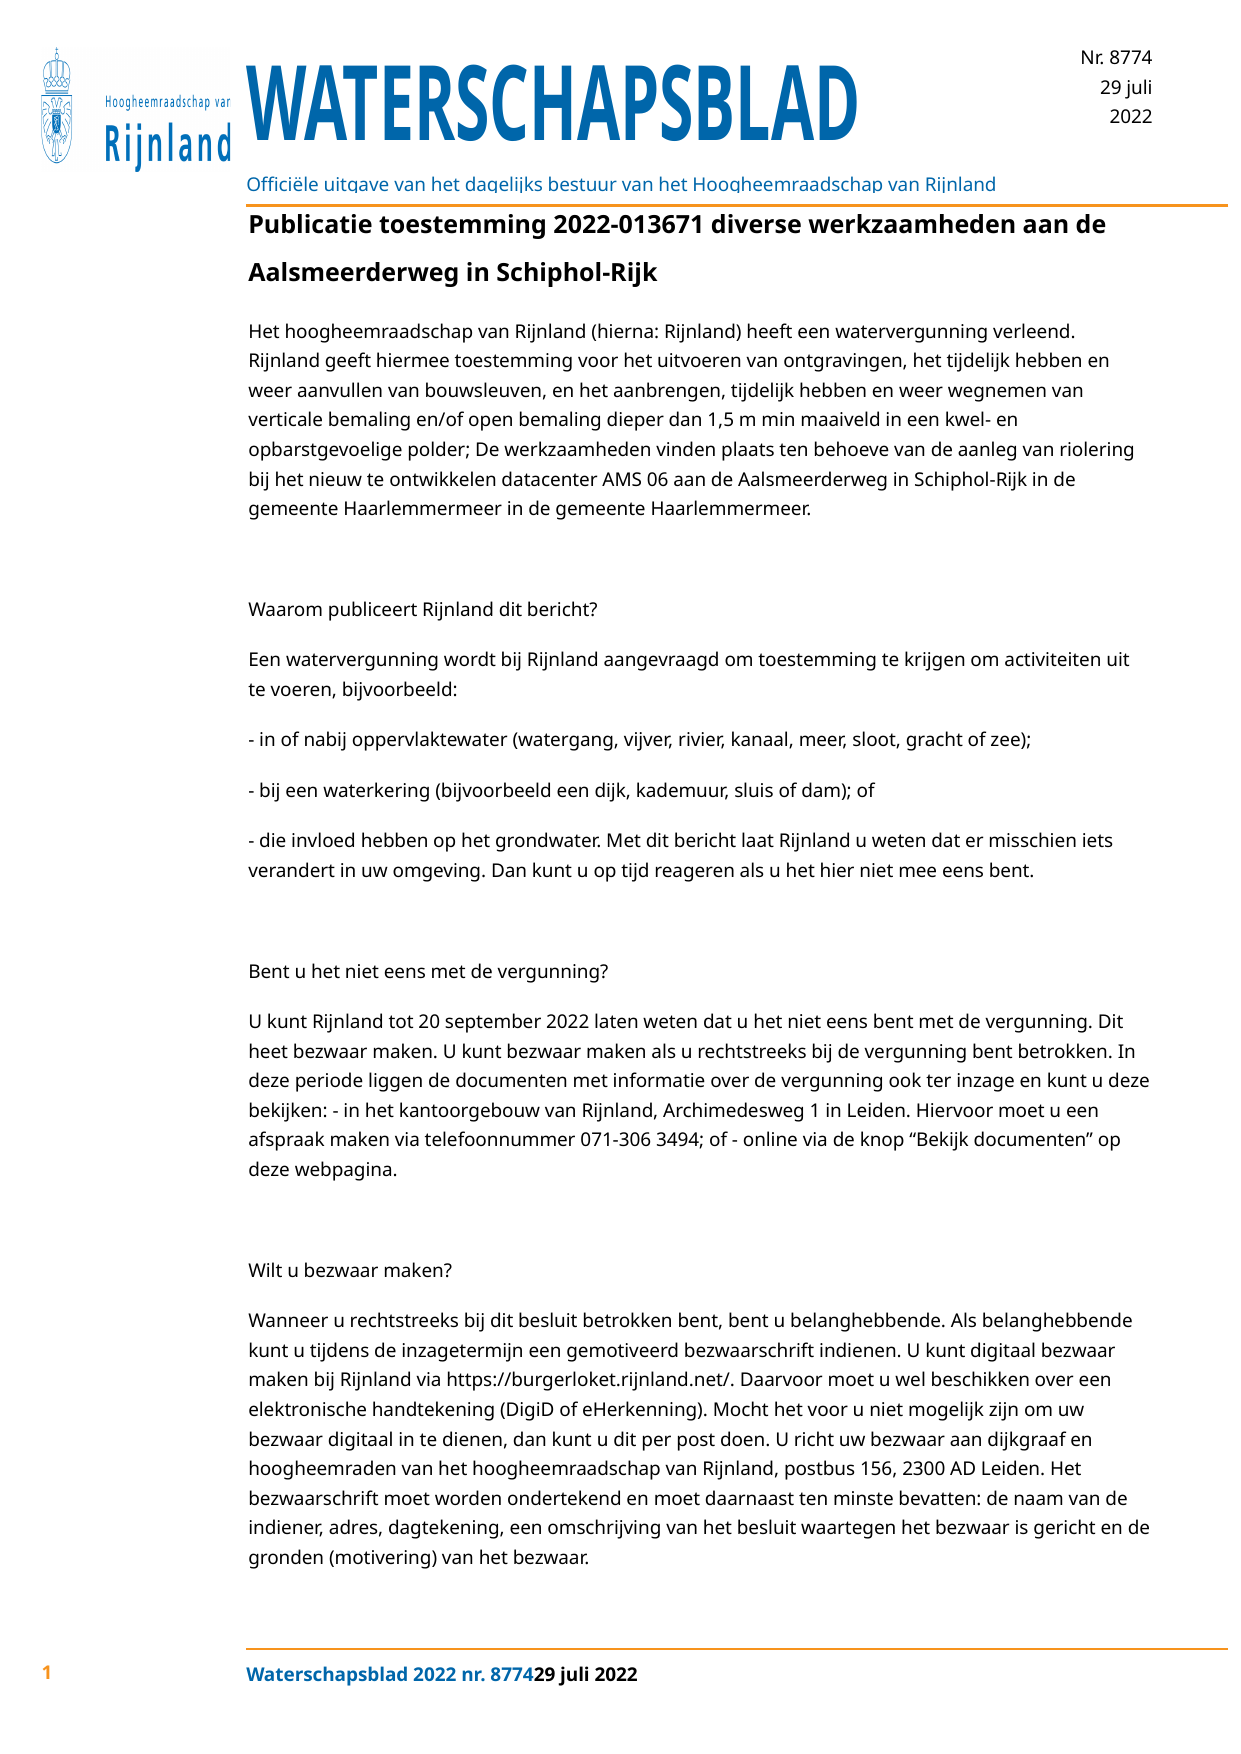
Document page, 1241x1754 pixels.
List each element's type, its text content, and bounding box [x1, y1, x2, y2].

text Een watervergunning wordt bij Rijnland aangevraagd om toestemming te krijgen om activiteiten uit te voeren, bijvoorbeeld: [248, 647, 1152, 702]
text - bij een waterkering (bijvoorbeeld een dijk, kademuur, sluis of dam); of [248, 777, 1152, 803]
text - in of nabij oppervlaktewater (watergang, vijver, rivier, kanaal, meer, sloot, gracht of zee); [248, 727, 1152, 752]
text Publicatie toestemming 2022-013671 diverse werkzaamheden aan de Aalsmeerderweg in Schiphol-Rijk [248, 207, 1152, 288]
text - die invloed hebben op het grondwater. Met dit bericht laat Rijnland u weten dat er misschien iets verandert in uw omgeving. Dan kunt u op tijd reageren als u het hier niet mee eens bent. [248, 827, 1152, 883]
text Het hoogheemraadschap van Rijnland (hierna: Rijnland) heeft een watervergunning verleend. Rijnland geeft hiermee toestemming voor het uitvoeren van ontgravingen, het tijdelijk hebben en weer aanvullen van bouwsleuven, en het aanbrengen, tijdelijk hebben en weer wegnemen van verticale bemaling en/of open bemaling dieper dan 1,5 m min maaiveld in een kwel- en opbarstgevoelige polder; De werkzaamheden vinden plaats ten behoeve van de aanleg van riolering bij het nieuw te ontwikkelen datacenter AMS 06 aan de Aalsmeerderweg in Schiphol-Rijk in de gemeente Haarlemmermeer in de gemeente Haarlemmermeer. [248, 318, 1152, 521]
text Wanneer u rechtstreeks bij dit besluit betrokken bent, bent u belanghebbende. Als belanghebbende kunt u tijdens de inzagetermijn een gemotiveerd bezwaarschrift indienen. U kunt digitaal bezwaar maken bij Rijnland via https://burgerloket.rijnland.net/. Daarvoor moet u wel beschikken over een elektronische handtekening (DigiD of eHerkenning). Mocht het voor u niet mogelijk zijn om uw bezwaar digitaal in te dienen, dan kunt u dit per post doen. U richt uw bezwaar aan dijkgraaf en hoogheemraden van het hoogheemraadschap van Rijnland, postbus 156, 2300 AD Leiden. Het bezwaarschrift moet worden ondertekend en moet daarnaast ten minste bevatten: de naam van de indiener, adres, dagtekening, een omschrijving van het besluit waartegen het bezwaar is gericht en de gronden (motivering) van het bezwaar. [248, 1307, 1152, 1570]
text U kunt Rijnland tot 20 september 2022 laten weten dat u het niet eens bent met de vergunning. Dit heet bezwaar maken. U kunt bezwaar maken als u rechtstreeks bij de vergunning bent betrokken. In deze periode liggen de documenten met informatie over de vergunning ook ter inzage en kunt u deze bekijken: - in het kantoorgebouw van Rijnland, Archimedesweg 1 in Leiden. Hiervoor moet u een afspraak maken via telefoonnummer 071-306 3494; of - online via de knop “Bekijk documenten” op deze webpagina. [248, 1008, 1152, 1182]
picture [41, 47, 231, 172]
text Bent u het niet eens met de vergunning? [248, 958, 1152, 984]
text Waarom publiceert Rijnland dit bericht? [248, 596, 1152, 622]
text Wilt u bezwaar maken? [248, 1257, 1152, 1283]
